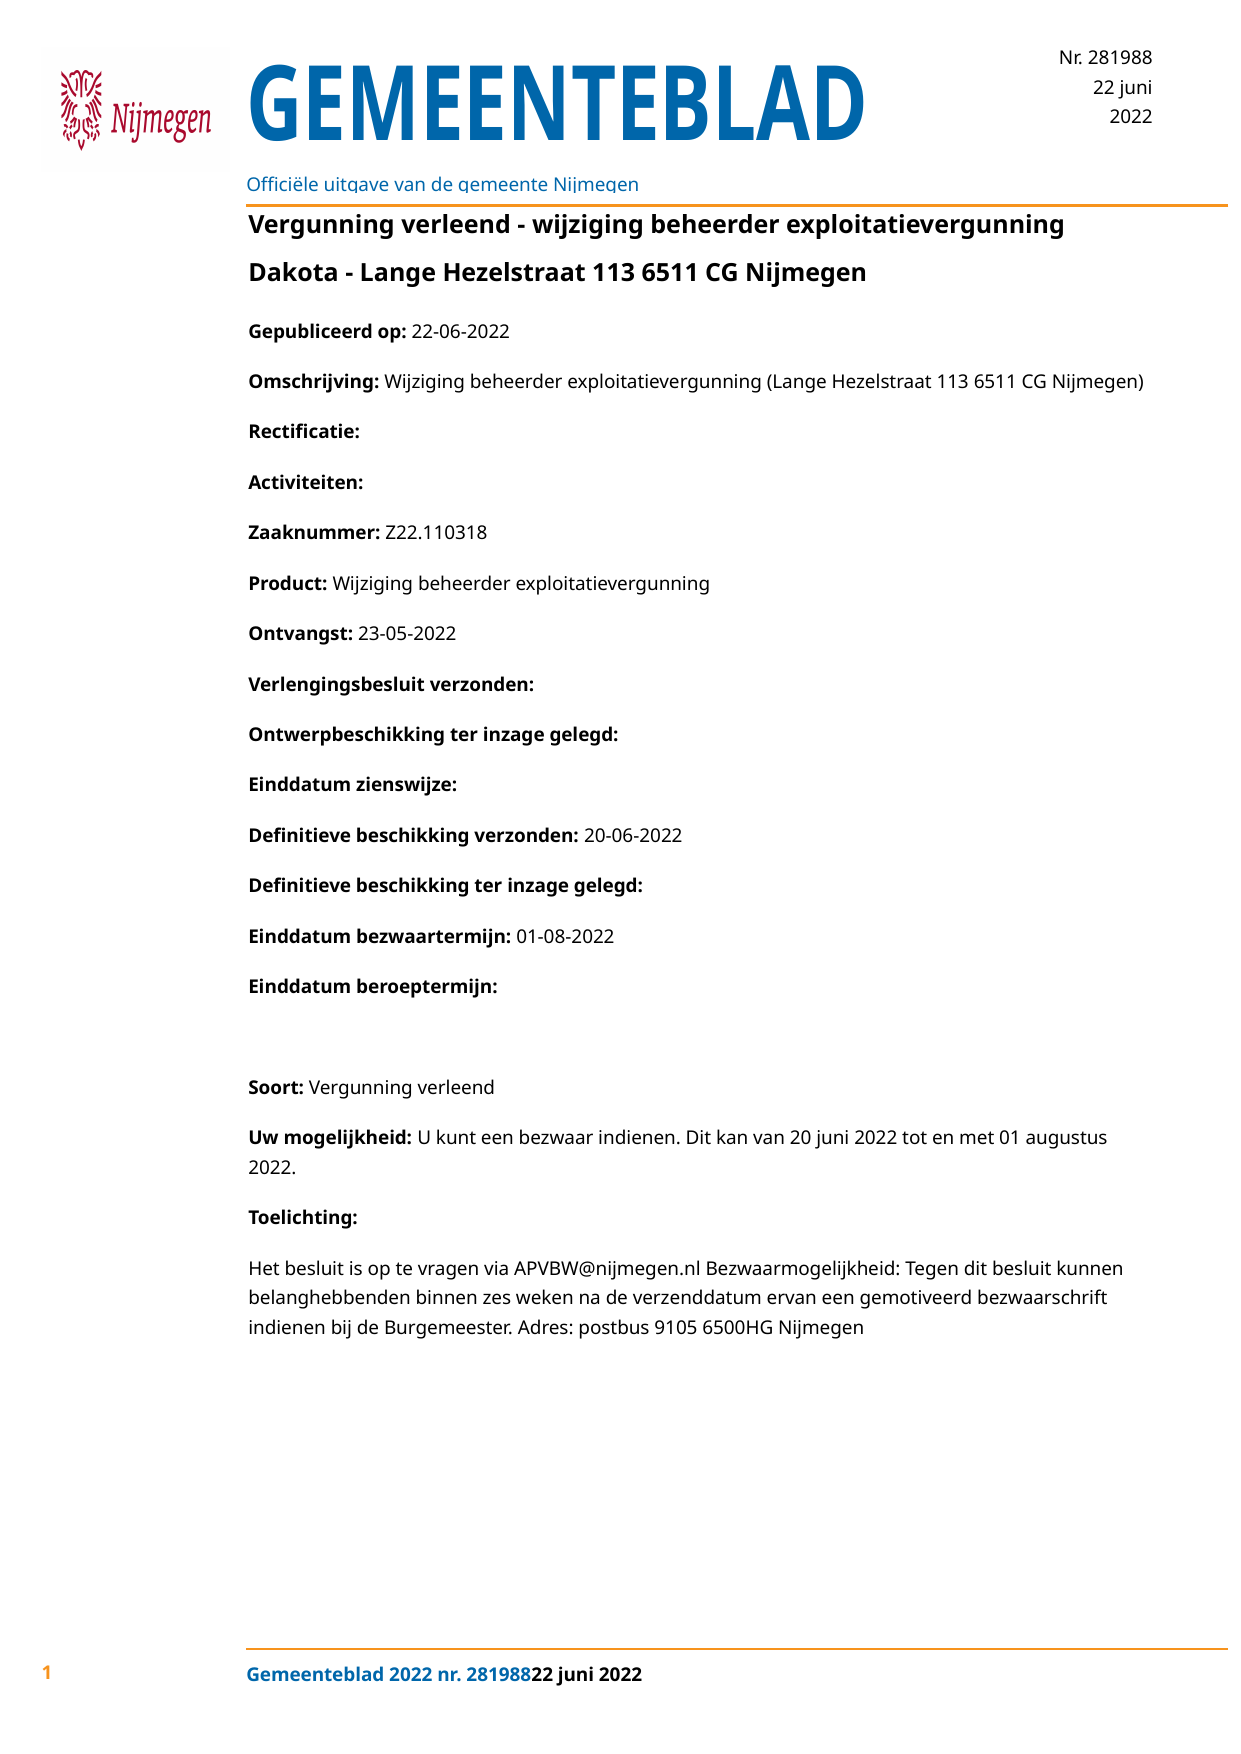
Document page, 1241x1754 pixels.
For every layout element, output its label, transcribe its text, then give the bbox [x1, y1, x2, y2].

text Einddatum bezwaartermijn: 01-08-2022 [248, 923, 1152, 949]
text Het besluit is op te vragen via APVBW@nijmegen.nl Bezwaarmogelijkheid: Tegen dit besluit kunnen belanghebbenden binnen zes weken na de verzenddatum ervan een gemotiveerd bezwaarschrift indienen bij de Burgemeester. Adres: postbus 9105 6500HG Nijmegen [248, 1255, 1152, 1340]
text Ontwerpbeschikking ter inzage gelegd: [248, 721, 1152, 747]
picture [41, 47, 231, 172]
text Omschrijving: Wijziging beheerder exploitatievergunning (Lange Hezelstraat 113 6511 CG Nijmegen) [248, 368, 1152, 394]
text Gepubliceerd op: 22-06-2022 [248, 318, 1152, 344]
text Einddatum beroeptermijn: [248, 973, 1152, 999]
text Soort: Vergunning verleend [248, 1074, 1152, 1100]
text Definitieve beschikking ter inzage gelegd: [248, 872, 1152, 898]
text Ontvangst: 23-05-2022 [248, 620, 1152, 646]
text Einddatum zienswijze: [248, 772, 1152, 797]
text Definitieve beschikking verzonden: 20-06-2022 [248, 822, 1152, 848]
text Activiteiten: [248, 469, 1152, 495]
text Vergunning verleend - wijziging beheerder exploitatievergunning Dakota - Lange Hezelstraat 113 6511 CG Nijmegen [248, 207, 1152, 288]
text Toelichting: [248, 1204, 1152, 1230]
text Rectificatie: [248, 419, 1152, 444]
text Product: Wijziging beheerder exploitatievergunning [248, 570, 1152, 596]
text Verlengingsbesluit verzonden: [248, 671, 1152, 697]
text Uw mogelijkheid: U kunt een bezwaar indienen. Dit kan van 20 juni 2022 tot en met 01 augustus 2022. [248, 1124, 1152, 1180]
text Zaaknummer: Z22.110318 [248, 519, 1152, 545]
